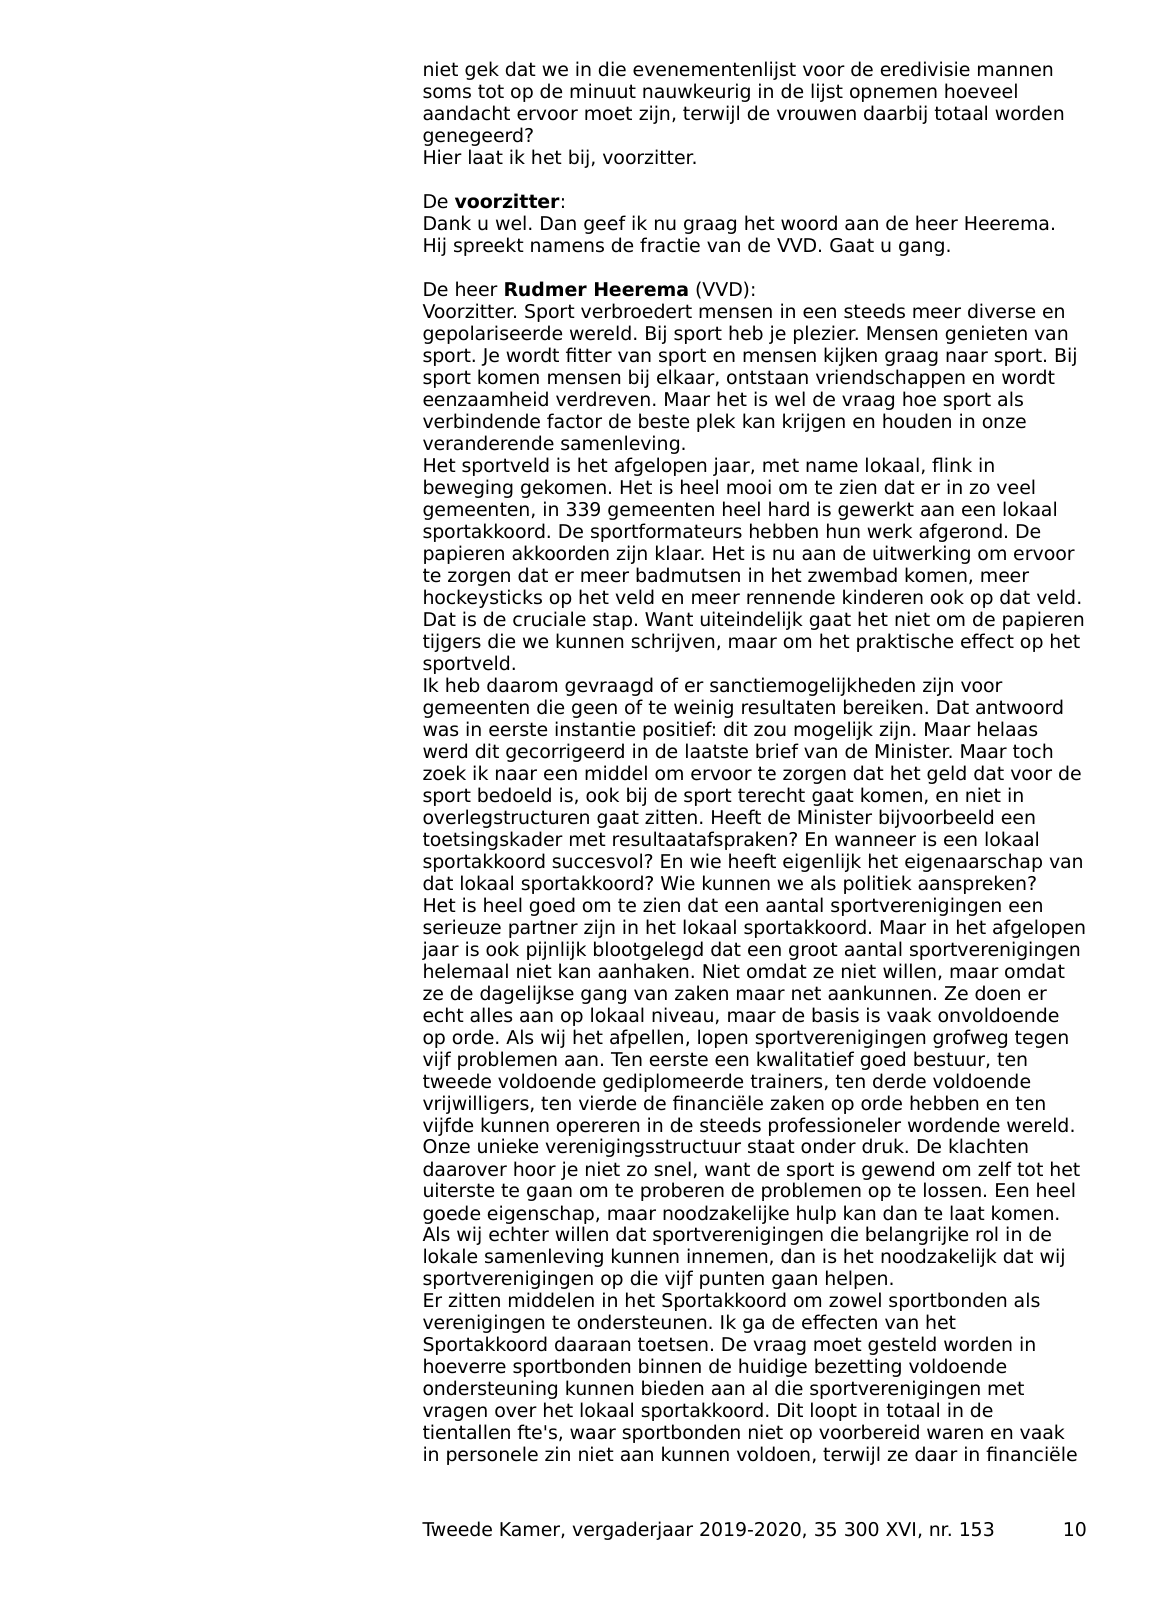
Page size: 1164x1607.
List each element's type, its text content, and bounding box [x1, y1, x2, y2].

text Er zitten middelen in het Sportakkoord om zowel sportbonden als verenigingen te ondersteunen. Ik ga de effecten van het Sportakkoord daaraan toetsen. De vraag moet gesteld worden in hoeverre sportbonden binnen de huidige bezetting voldoende ondersteuning kunnen bieden aan al die sportverenigingen met vragen over het lokaal sportakkoord. Dit loopt in totaal in de tientallen fte's, waar sportbonden niet op voorbereid waren en vaak in personele zin niet aan kunnen voldoen, terwijl ze daar in financiële [422, 1290, 1087, 1466]
text Het is heel goed om te zien dat een aantal sportverenigingen een serieuze partner zijn in het lokaal sportakkoord. Maar in het afgelopen jaar is ook pijnlijk blootgelegd dat een groot aantal sportverenigingen helemaal niet kan aanhaken. Niet omdat ze niet willen, maar omdat ze de dagelijkse gang van zaken maar net aankunnen. Ze doen er echt alles aan op lokaal niveau, maar de basis is vaak onvoldoende op orde. Als wij het afpellen, lopen sportverenigingen grofweg tegen vijf problemen aan. Ten eerste een kwalitatief goed bestuur, ten tweede voldoende gediplomeerde trainers, ten derde voldoende vrijwilligers, ten vierde de financiële zaken op orde hebben en ten vijfde kunnen opereren in de steeds professioneler wordende wereld. Onze unieke verenigingsstructuur staat onder druk. De klachten daarover hoor je niet zo snel, want de sport is gewend om zelf tot het uiterste te gaan om te proberen de problemen op te lossen. Een heel goede eigenschap, maar noodzakelijke hulp kan dan te laat komen. Als wij echter willen dat sportverenigingen die belangrijke rol in de lokale samenleving kunnen innemen, dan is het noodzakelijk dat wij sportverenigingen op die vijf punten gaan helpen. [422, 895, 1087, 1290]
text Dank u wel. Dan geef ik nu graag het woord aan de heer Heerema. Hij spreekt namens de fractie van de VVD. Gaat u gang. [422, 213, 1087, 257]
text Ik heb daarom gevraagd of er sanctiemogelijkheden zijn voor gemeenten die geen of te weinig resultaten bereiken. Dat antwoord was in eerste instantie positief: dit zou mogelijk zijn. Maar helaas werd dit gecorrigeerd in de laatste brief van de Minister. Maar toch zoek ik naar een middel om ervoor te zorgen dat het geld dat voor de sport bedoeld is, ook bij de sport terecht gaat komen, en niet in overlegstructuren gaat zitten. Heeft de Minister bijvoorbeeld een toetsingskader met resultaatafspraken? En wanneer is een lokaal sportakkoord succesvol? En wie heeft eigenlijk het eigenaarschap van dat lokaal sportakkoord? Wie kunnen we als politiek aanspreken? [422, 675, 1087, 895]
text De voorzitter: [422, 191, 1087, 213]
text Hier laat ik het bij, voorzitter. [422, 147, 1087, 169]
text Het sportveld is het afgelopen jaar, met name lokaal, flink in beweging gekomen. Het is heel mooi om te zien dat er in zo veel gemeenten, in 339 gemeenten heel hard is gewerkt aan een lokaal sportakkoord. De sportformateurs hebben hun werk afgerond. De papieren akkoorden zijn klaar. Het is nu aan de uitwerking om ervoor te zorgen dat er meer badmutsen in het zwembad komen, meer hockeysticks op het veld en meer rennende kinderen ook op dat veld. Dat is de cruciale stap. Want uiteindelijk gaat het niet om de papieren tijgers die we kunnen schrijven, maar om het praktische effect op het sportveld. [422, 455, 1087, 675]
text Voorzitter. Sport verbroedert mensen in een steeds meer diverse en gepolariseerde wereld. Bij sport heb je plezier. Mensen genieten van sport. Je wordt fitter van sport en mensen kijken graag naar sport. Bij sport komen mensen bij elkaar, ontstaan vriendschappen en wordt eenzaamheid verdreven. Maar het is wel de vraag hoe sport als verbindende factor de beste plek kan krijgen en houden in onze veranderende samenleving. [422, 301, 1087, 455]
text niet gek dat we in die evenementenlijst voor de eredivisie mannen soms tot op de minuut nauwkeurig in de lijst opnemen hoeveel aandacht ervoor moet zijn, terwijl de vrouwen daarbij totaal worden genegeerd? [422, 59, 1087, 147]
text De heer Rudmer Heerema (VVD): [422, 279, 1087, 301]
